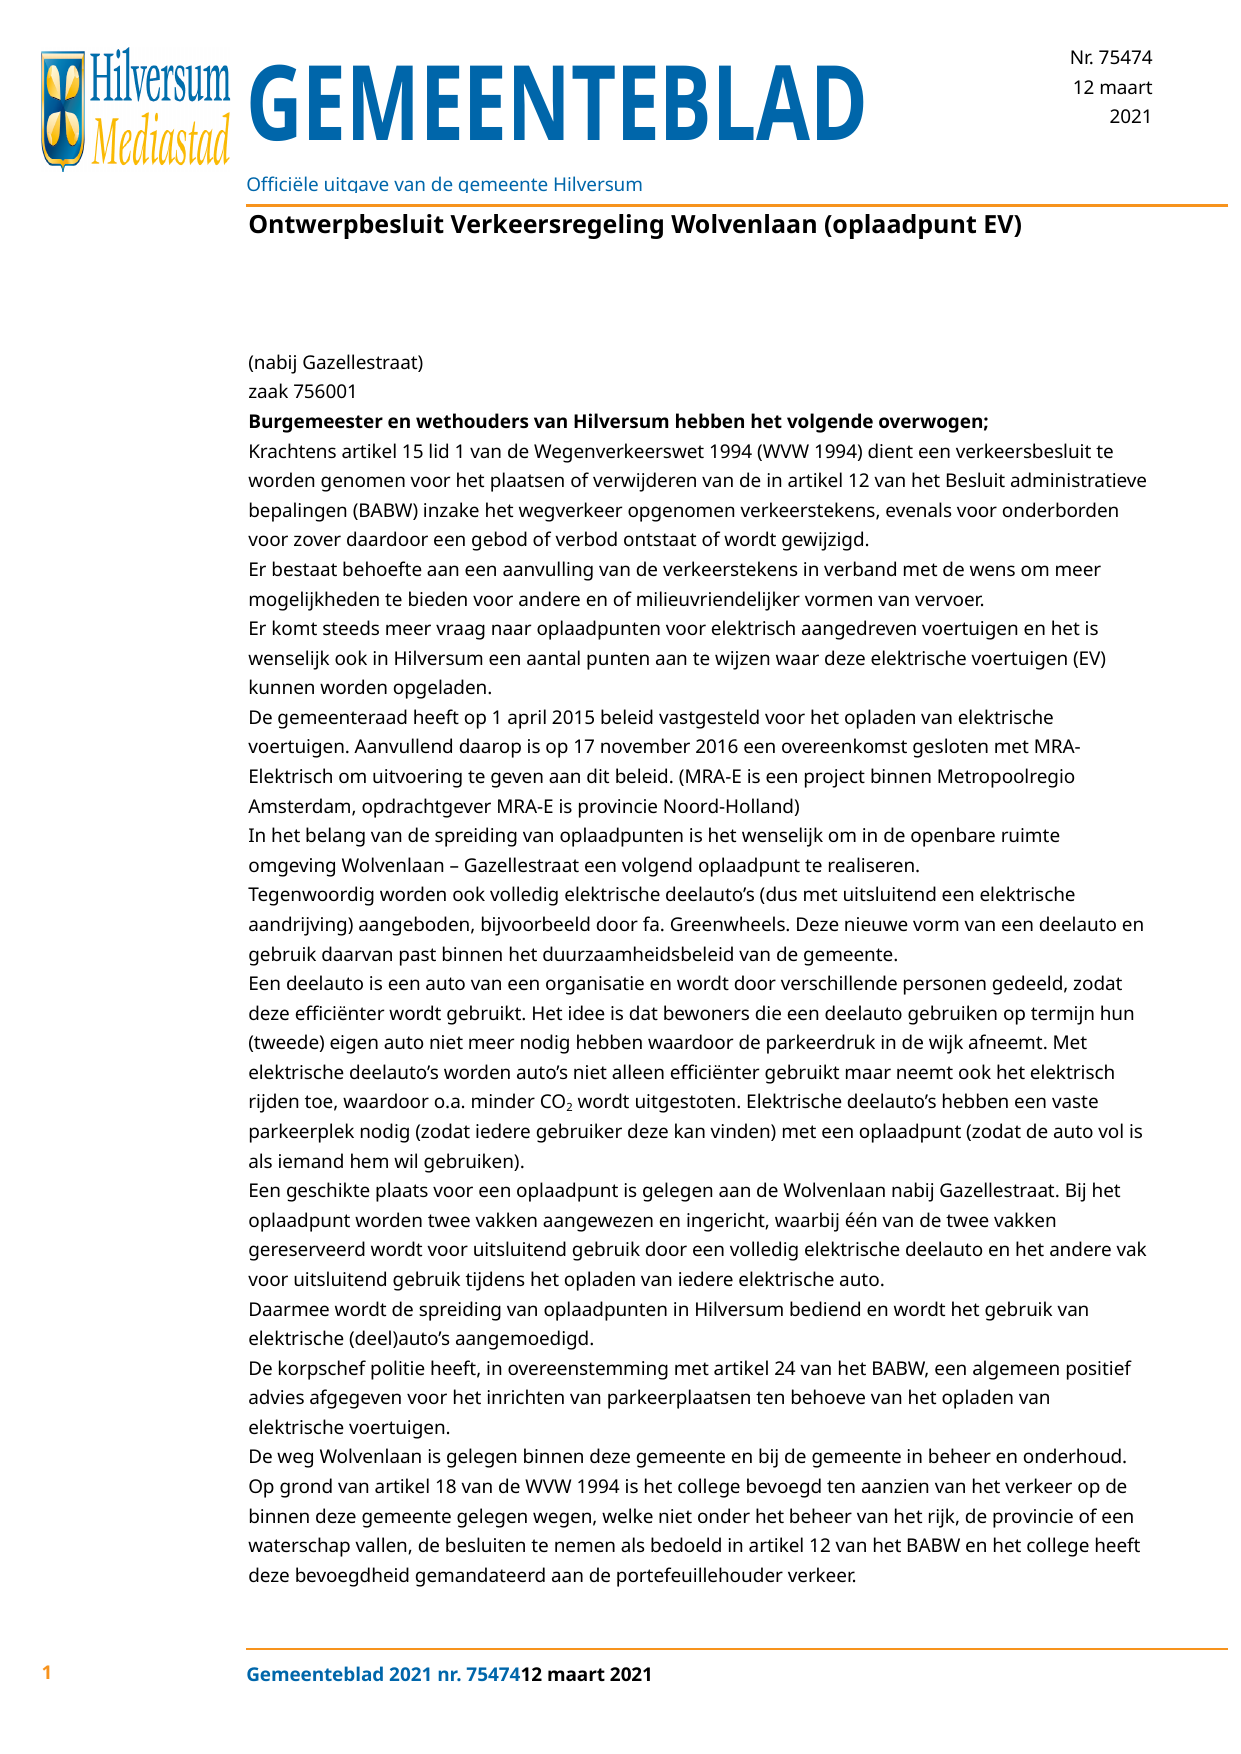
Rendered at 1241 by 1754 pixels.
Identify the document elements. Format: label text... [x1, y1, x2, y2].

text zaak 756001 [248, 379, 1152, 404]
text Krachtens artikel 15 lid 1 van de Wegenverkeerswet 1994 (WVW 1994) dient een verkeersbesluit te worden genomen voor het plaatsen of verwijderen van de in artikel 12 van het Besluit administratieve bepalingen (BABW) inzake het wegverkeer opgenomen verkeerstekens, evenals voor onderborden voor zover daardoor een gebod of verbod ontstaat of wordt gewijzigd. [248, 438, 1152, 552]
text (nabij Gazellestraat) [248, 349, 1152, 375]
picture [41, 47, 231, 172]
text Ontwerpbesluit Verkeersregeling Wolvenlaan (oplaadpunt EV) [248, 207, 1152, 241]
text De weg Wolvenlaan is gelegen binnen deze gemeente en bij de gemeente in beheer en onderhoud. [248, 1444, 1152, 1469]
text Een deelauto is een auto van een organisatie en wordt door verschillende personen gedeeld, zodat deze efficiënter wordt gebruikt. Het idee is dat bewoners die een deelauto gebruiken op termijn hun (tweede) eigen auto niet meer nodig hebben waardoor de parkeerdruk in de wijk afneemt. Met elektrische deelauto’s worden auto’s niet alleen efficiënter gebruikt maar neemt ook het elektrisch rijden toe, waardoor o.a. minder CO2 wordt uitgestoten. Elektrische deelauto’s hebben een vaste parkeerplek nodig (zodat iedere gebruiker deze kan vinden) met een oplaadpunt (zodat de auto vol is als iemand hem wil gebruiken). [248, 970, 1152, 1174]
text Burgemeester en wethouders van Hilversum hebben het volgende overwogen; [248, 408, 1152, 434]
text Tegenwoordig worden ook volledig elektrische deelauto’s (dus met uitsluitend een elektrische aandrijving) aangeboden, bijvoorbeeld door fa. Greenwheels. Deze nieuwe vorm van een deelauto en gebruik daarvan past binnen het duurzaamheidsbeleid van de gemeente. [248, 882, 1152, 967]
text In het belang van de spreiding van oplaadpunten is het wenselijk om in de openbare ruimte omgeving Wolvenlaan – Gazellestraat een volgend oplaadpunt te realiseren. [248, 822, 1152, 878]
text Er komt steeds meer vraag naar oplaadpunten voor elektrisch aangedreven voertuigen en het is wenselijk ook in Hilversum een aantal punten aan te wijzen waar deze elektrische voertuigen (EV) kunnen worden opgeladen. [248, 615, 1152, 700]
text De korpschef politie heeft, in overeenstemming met artikel 24 van het BABW, een algemeen positief advies afgegeven voor het inrichten van parkeerplaatsen ten behoeve van het opladen van elektrische voertuigen. [248, 1355, 1152, 1440]
text De gemeenteraad heeft op 1 april 2015 beleid vastgesteld voor het opladen van elektrische voertuigen. Aanvullend daarop is op 17 november 2016 een overeenkomst gesloten met MRA-Elektrisch om uitvoering te geven aan dit beleid. (MRA-E is een project binnen Metropoolregio Amsterdam, opdrachtgever MRA-E is provincie Noord-Holland) [248, 704, 1152, 819]
text Er bestaat behoefte aan een aanvulling van de verkeerstekens in verband met de wens om meer mogelijkheden te bieden voor andere en of milieuvriendelijker vormen van vervoer. [248, 556, 1152, 612]
text Een geschikte plaats voor een oplaadpunt is gelegen aan de Wolvenlaan nabij Gazellestraat. Bij het oplaadpunt worden twee vakken aangewezen en ingericht, waarbij één van de twee vakken gereserveerd wordt voor uitsluitend gebruik door een volledig elektrische deelauto en het andere vak voor uitsluitend gebruik tijdens het opladen van iedere elektrische auto. [248, 1177, 1152, 1292]
text Op grond van artikel 18 van de WVW 1994 is het colle­ge bevoegd ten aanzien van het verkeer op de binnen deze gemeente gelegen wegen, welke niet onder het beheer van het rijk, de pro­vincie of een waterschap vallen, de besluiten te nemen als bedoeld in artikel 12 van het BABW en het college heeft deze bevoegdheid gemandateerd aan de portefeuillehouder verkeer. [248, 1473, 1152, 1588]
text Daarmee wordt de spreiding van oplaadpunten in Hilversum bediend en wordt het gebruik van elektrische (deel)auto’s aangemoedigd. [248, 1296, 1152, 1351]
